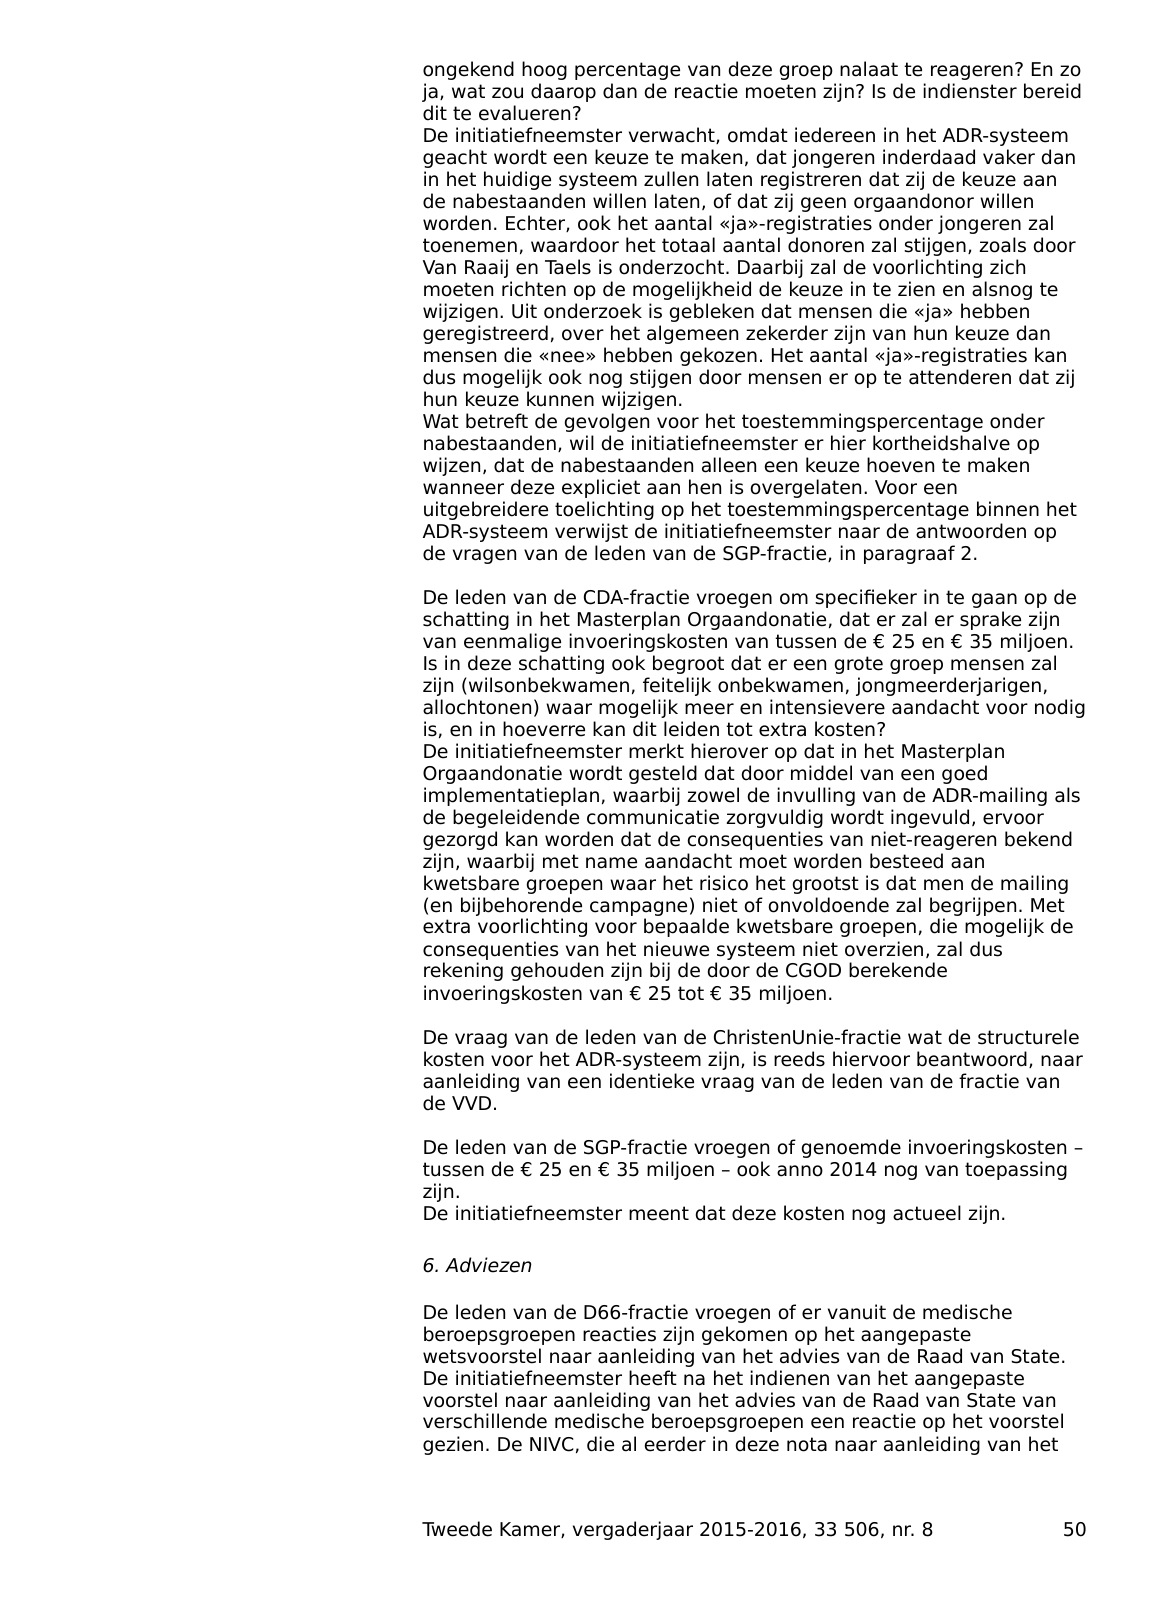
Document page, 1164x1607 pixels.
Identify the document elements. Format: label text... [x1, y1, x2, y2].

text De initiatiefneemster merkt hierover op dat in het Masterplan Orgaandonatie wordt gesteld dat door middel van een goed implementatieplan, waarbij zowel de invulling van de ADR-mailing als de begeleidende communicatie zorgvuldig wordt ingevuld, ervoor gezorgd kan worden dat de consequenties van niet-reageren bekend zijn, waarbij met name aandacht moet worden besteed aan kwetsbare groepen waar het risico het grootst is dat men de mailing (en bijbehorende campagne) niet of onvoldoende zal begrijpen. Met extra voorlichting voor bepaalde kwetsbare groepen, die mogelijk de consequenties van het nieuwe systeem niet overzien, zal dus rekening gehouden zijn bij de door de CGOD berekende invoeringskosten van € 25 tot € 35 miljoen. [422, 741, 1087, 1004]
text De vraag van de leden van de ChristenUnie-fractie wat de structurele kosten voor het ADR-systeem zijn, is reeds hiervoor beantwoord, naar aanleiding van een identieke vraag van de leden van de fractie van de VVD. [422, 1027, 1087, 1114]
text De leden van de CDA-fractie vroegen om specifieker in te gaan op de schatting in het Masterplan Orgaandonatie, dat er zal er sprake zijn van eenmalige invoeringskosten van tussen de € 25 en € 35 miljoen. Is in deze schatting ook begroot dat er een grote groep mensen zal zijn (wilsonbekwamen, feitelijk onbekwamen, jongmeerderjarigen, allochtonen) waar mogelijk meer en intensievere aandacht voor nodig is, en in hoeverre kan dit leiden tot extra kosten? [422, 587, 1087, 741]
text De initiatiefneemster verwacht, omdat iedereen in het ADR-systeem geacht wordt een keuze te maken, dat jongeren inderdaad vaker dan in het huidige systeem zullen laten registreren dat zij de keuze aan de nabestaanden willen laten, of dat zij geen orgaandonor willen worden. Echter, ook het aantal «ja»-registraties onder jongeren zal toenemen, waardoor het totaal aantal donoren zal stijgen, zoals door Van Raaij en Taels is onderzocht. Daarbij zal de voorlichting zich moeten richten op de mogelijkheid de keuze in te zien en alsnog te wijzigen. Uit onderzoek is gebleken dat mensen die «ja» hebben geregistreerd, over het algemeen zekerder zijn van hun keuze dan mensen die «nee» hebben gekozen. Het aantal «ja»-registraties kan dus mogelijk ook nog stijgen door mensen er op te attenderen dat zij hun keuze kunnen wijzigen. [422, 125, 1087, 411]
text De leden van de SGP-fractie vroegen of genoemde invoeringskosten – tussen de € 25 en € 35 miljoen – ook anno 2014 nog van toepassing zijn. [422, 1137, 1087, 1203]
text De initiatiefneemster meent dat deze kosten nog actueel zijn. [422, 1203, 1087, 1224]
subtitle 6. Adviezen [422, 1254, 1087, 1277]
text Wat betreft de gevolgen voor het toestemmingspercentage onder nabestaanden, wil de initiatiefneemster er hier kortheidshalve op wijzen, dat de nabestaanden alleen een keuze hoeven te maken wanneer deze expliciet aan hen is overgelaten. Voor een uitgebreidere toelichting op het toestemmingspercentage binnen het ADR-systeem verwijst de initiatiefneemster naar de antwoorden op de vragen van de leden van de SGP-fractie, in paragraaf 2. [422, 411, 1087, 564]
text ongekend hoog percentage van deze groep nalaat te reageren? En zo ja, wat zou daarop dan de reactie moeten zijn? Is de indienster bereid dit te evalueren? [422, 59, 1087, 125]
text De leden van de D66-fractie vroegen of er vanuit de medische beroepsgroepen reacties zijn gekomen op het aangepaste wetsvoorstel naar aanleiding van het advies van de Raad van State. [422, 1302, 1087, 1367]
text De initiatiefneemster heeft na het indienen van het aangepaste voorstel naar aanleiding van het advies van de Raad van State van verschillende medische beroepsgroepen een reactie op het voorstel gezien. De NIVC, die al eerder in deze nota naar aanleiding van het [422, 1367, 1087, 1455]
